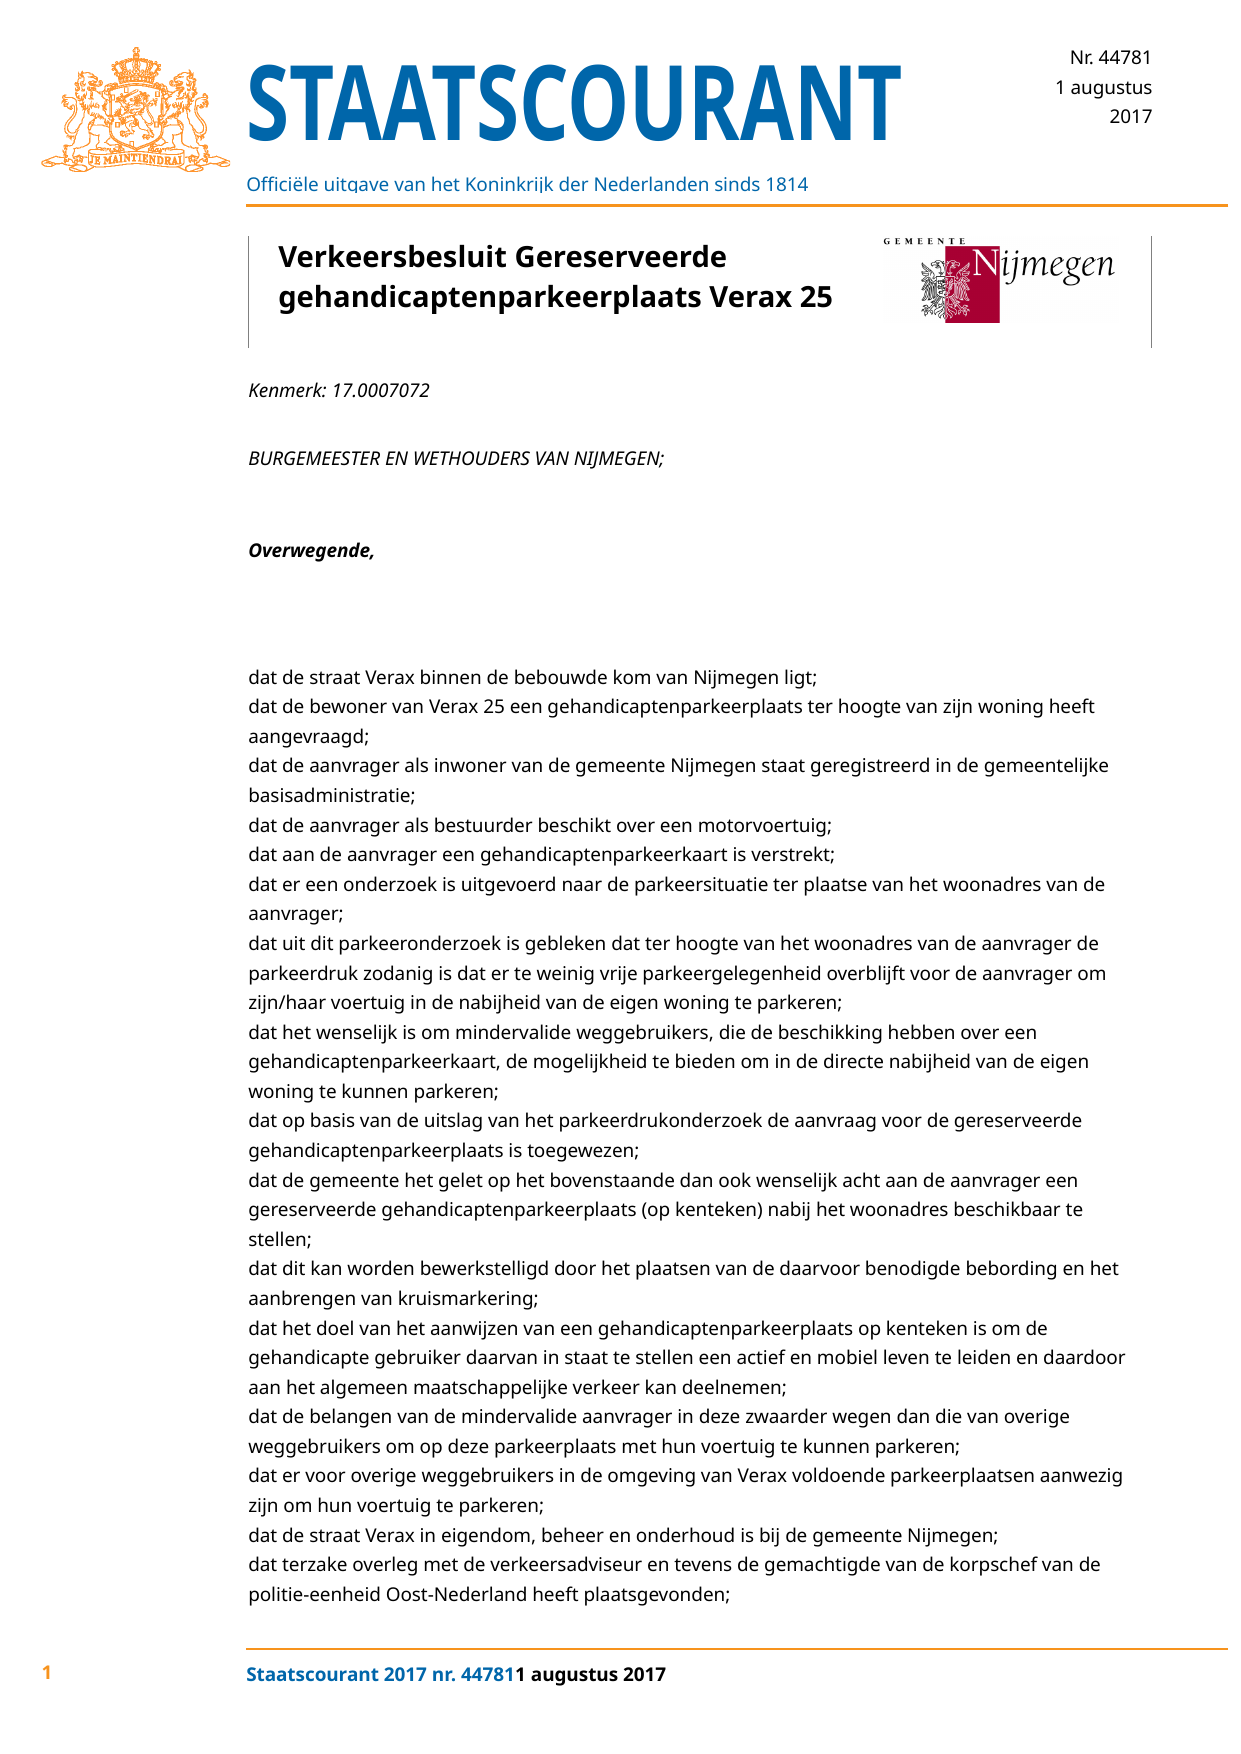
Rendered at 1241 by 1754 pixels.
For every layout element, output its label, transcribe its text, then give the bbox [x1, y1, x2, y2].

table_header Verkeersbesluit Gereserveerde gehandicaptenparkeerplaats Verax 25 [249, 236, 850, 348]
text dat er een onderzoek is uitgevoerd naar de parkeersituatie ter plaatse van het woonadres van de aanvrager; [248, 871, 1152, 926]
text dat de gemeente het gelet op het bovenstaande dan ook wenselijk acht aan de aanvrager een gereserveerde gehandicaptenparkeerplaats (op kenteken) nabij het woonadres beschikbaar te stellen; [248, 1167, 1152, 1252]
text dat op basis van de uitslag van het parkeerdrukonderzoek de aanvraag voor de gereserveerde gehandicaptenparkeerplaats is toegewezen; [248, 1108, 1152, 1163]
text Overwegende, [248, 537, 1152, 563]
text dat dit kan worden bewerkstelligd door het plaatsen van de daarvoor benodigde bebording en het aanbrengen van kruismarkering; [248, 1256, 1152, 1311]
picture [882, 236, 1119, 323]
text dat de belangen van de mindervalide aanvrager in deze zwaarder wegen dan die van overige weggebruikers om op deze parkeerplaats met hun voertuig te kunnen parkeren; [248, 1403, 1152, 1459]
text dat aan de aanvrager een gehandicaptenparkeerkaart is verstrekt; [248, 841, 1152, 867]
text dat er voor overige weggebruikers in de omgeving van Verax voldoende parkeerplaatsen aanwezig zijn om hun voertuig te parkeren; [248, 1463, 1152, 1518]
table_header [850, 236, 882, 322]
table_header [850, 323, 1151, 348]
text dat de straat Verax in eigendom, beheer en onderhoud is bij de gemeente Nijmegen; [248, 1522, 1152, 1547]
table_header [1119, 236, 1151, 322]
text BURGEMEESTER EN WETHOUDERS VAN NIJMEGEN; [248, 445, 1152, 471]
text dat de bewoner van Verax 25 een gehandicaptenparkeerplaats ter hoogte van zijn woning heeft aangevraagd; [248, 693, 1152, 749]
text dat de straat Verax binnen de bebouwde kom van Nijmegen ligt; [248, 664, 1152, 689]
text dat het doel van het aanwijzen van een gehandicaptenparkeerplaats op kenteken is om de gehandicapte gebruiker daarvan in staat te stellen een actief en mobiel leven te leiden en daardoor aan het algemeen maatschappelijke verkeer kan deelnemen; [248, 1315, 1152, 1399]
text dat uit dit parkeeronderzoek is gebleken dat ter hoogte van het woonadres van de aanvrager de parkeerdruk zodanig is dat er te weinig vrije parkeergelegenheid overblijft voor de aanvrager om zijn/haar voertuig in de nabijheid van de eigen woning te parkeren; [248, 930, 1152, 1015]
text dat de aanvrager als inwoner van de gemeente Nijmegen staat geregistreerd in de gemeentelijke basisadministratie; [248, 753, 1152, 808]
text dat het wenselijk is om mindervalide weggebruikers, die de beschikking hebben over een gehandicaptenparkeerkaart, de mogelijkheid te bieden om in de directe nabijheid van de eigen woning te kunnen parkeren; [248, 1019, 1152, 1104]
text Kenmerk: 17.0007072 [248, 378, 1152, 403]
text dat de aanvrager als bestuurder beschikt over een motorvoertuig; [248, 812, 1152, 837]
picture [41, 47, 231, 172]
text dat terzake overleg met de verkeersadviseur en tevens de gemachtigde van de korpschef van de politie-eenheid Oost-Nederland heeft plaatsgevonden; [248, 1551, 1152, 1607]
